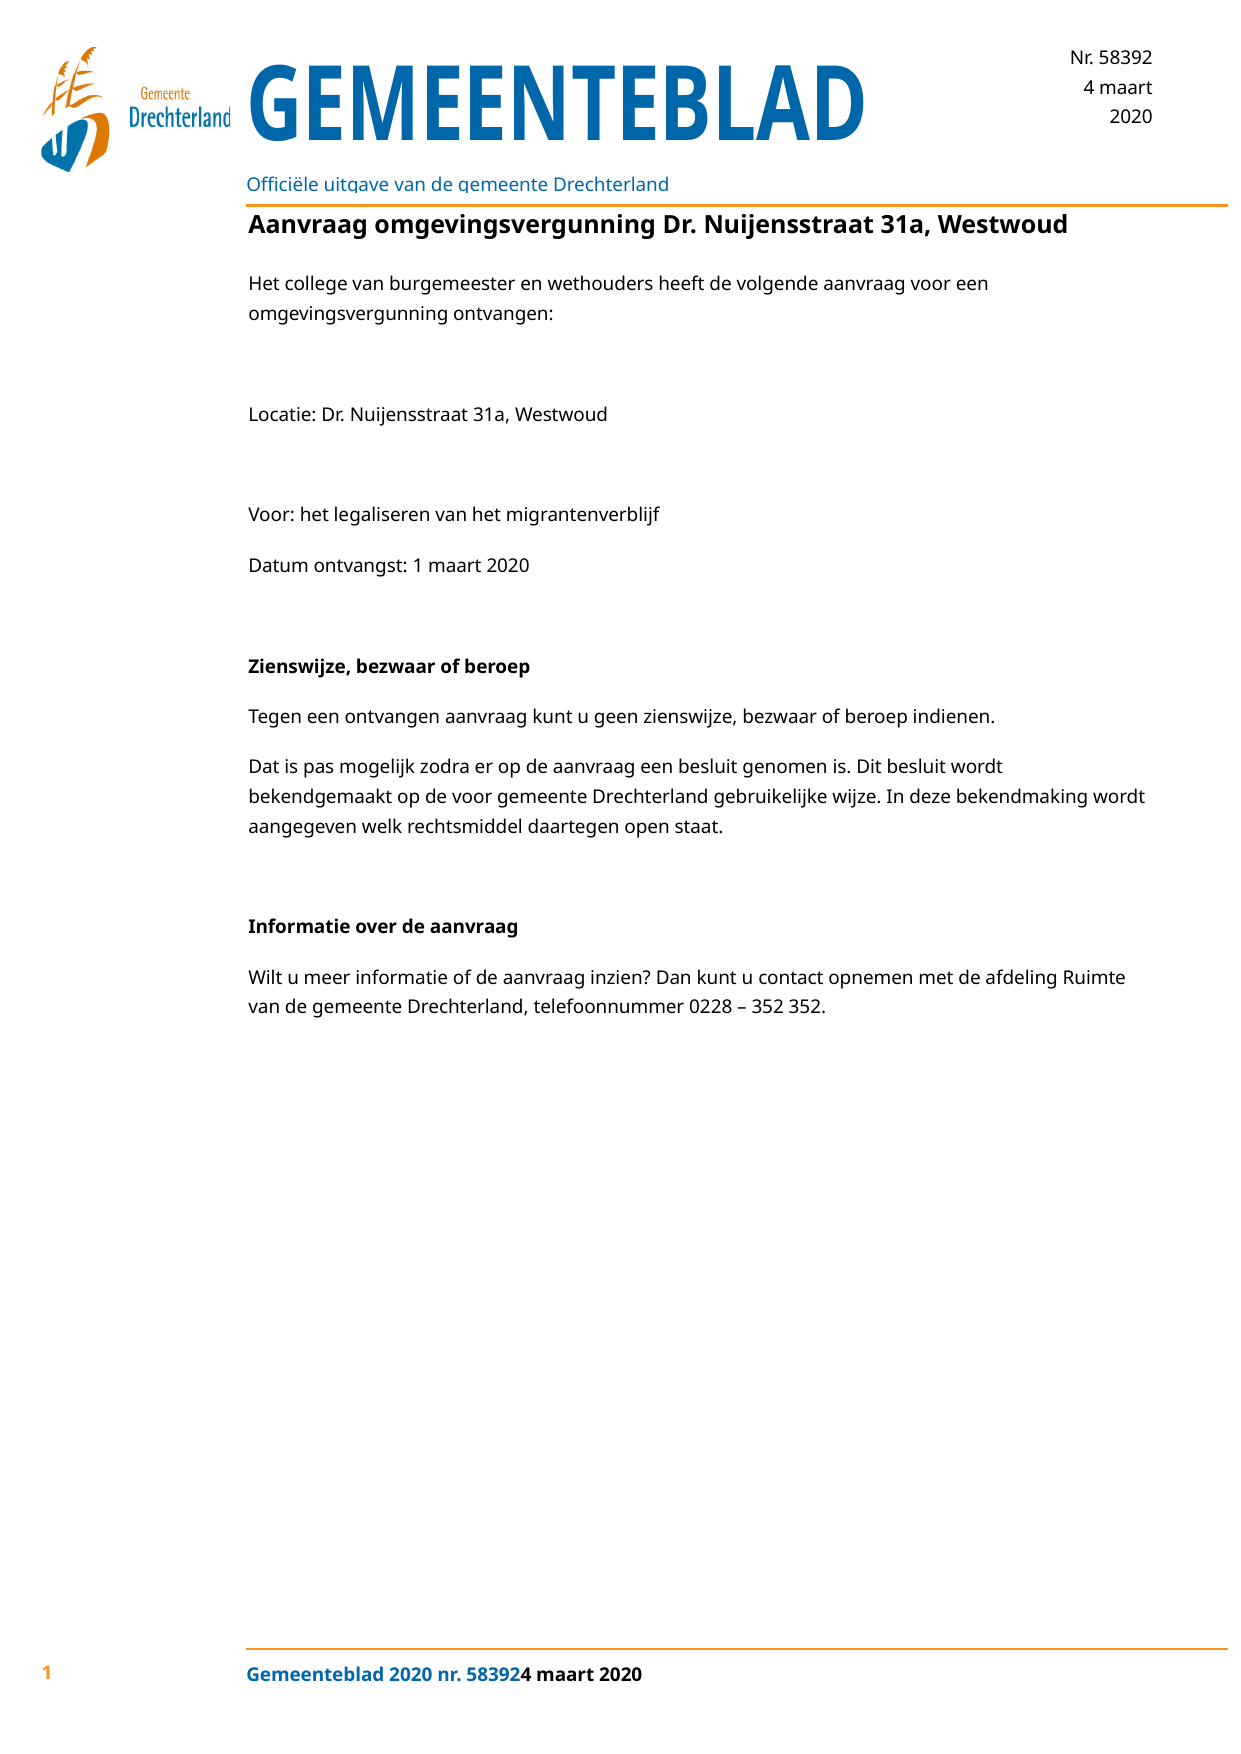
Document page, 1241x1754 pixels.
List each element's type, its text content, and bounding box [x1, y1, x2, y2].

text Datum ontvangst: 1 maart 2020 [248, 552, 1152, 578]
text Locatie: Dr. Nuijensstraat 31a, Westwoud [248, 401, 1152, 426]
picture [226, 115, 231, 124]
text Informatie over de aanvraag [248, 914, 1152, 939]
text Dat is pas mogelijk zodra er op de aanvraag een besluit genomen is. Dit besluit wordt bekendgemaakt op de voor gemeente Drechterland gebruikelijke wijze. In deze bekendmaking wordt aangegeven welk rechtsmiddel daartegen open staat. [248, 754, 1152, 838]
text Voor: het legaliseren van het migrantenverblijf [248, 502, 1152, 527]
text Wilt u meer informatie of de aanvraag inzien? Dan kunt u contact opnemen met de afdeling Ruimte van de gemeente Drechterland, telefoonnummer 0228 – 352 352. [248, 964, 1152, 1019]
picture [41, 158, 64, 172]
text Tegen een ontvangen aanvraag kunt u geen zienswijze, bezwaar of beroep indienen. [248, 703, 1152, 729]
picture [41, 47, 231, 172]
text Zienswijze, bezwaar of beroep [248, 653, 1152, 678]
text Het college van burgemeester en wethouders heeft de volgende aanvraag voor een omgevingsvergunning ontvangen: [248, 270, 1152, 326]
text Aanvraag omgevingsvergunning Dr. Nuijensstraat 31a, Westwoud [248, 207, 1152, 241]
